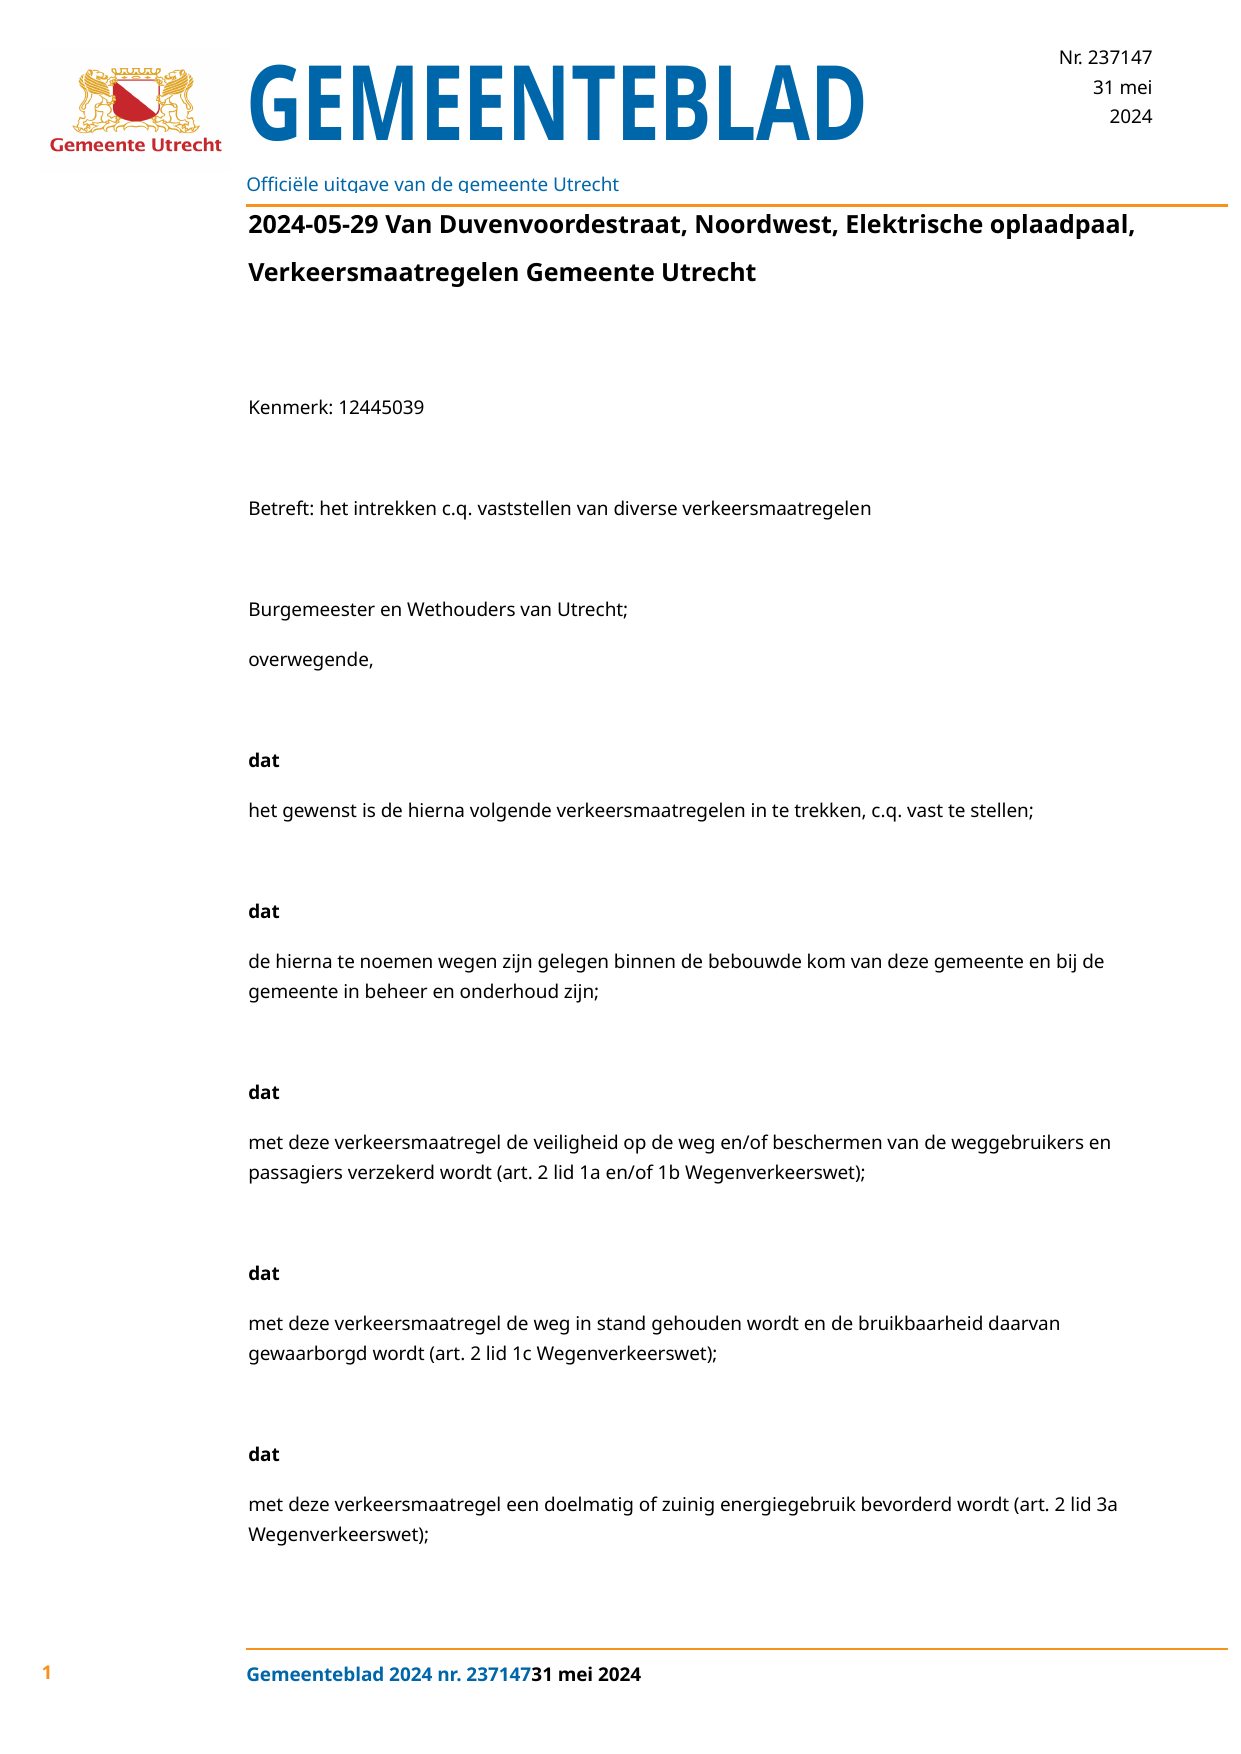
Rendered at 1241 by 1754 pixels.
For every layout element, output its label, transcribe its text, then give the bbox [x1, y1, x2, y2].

text dat [248, 1260, 1152, 1286]
text dat [248, 898, 1152, 924]
text dat [248, 747, 1152, 773]
text het gewenst is de hierna volgende verkeersmaatregelen in te trekken, c.q. vast te stellen; [248, 797, 1152, 823]
text 2024-05-29 Van Duvenvoordestraat, Noordwest, Elektrische oplaadpaal, Verkeersmaatregelen Gemeente Utrecht [248, 207, 1152, 288]
text Burgemeester en Wethouders van Utrecht; [248, 596, 1152, 621]
text Betreft: het intrekken c.q. vaststellen van diverse verkeersmaatregelen [248, 495, 1152, 521]
text dat [248, 1441, 1152, 1466]
picture [41, 47, 231, 172]
text met deze verkeersmaatregel een doelmatig of zuinig energiegebruik bevorderd wordt (art. 2 lid 3a Wegenverkeerswet); [248, 1491, 1152, 1546]
text de hierna te noemen wegen zijn gelegen binnen de bebouwde kom van deze gemeente en bij de gemeente in beheer en onderhoud zijn; [248, 949, 1152, 1004]
text dat [248, 1079, 1152, 1105]
text met deze verkeersmaatregel de veiligheid op de weg en/of beschermen van de weggebruikers en passagiers verzekerd wordt (art. 2 lid 1a en/of 1b Wegenverkeerswet); [248, 1129, 1152, 1185]
text Kenmerk: 12445039 [248, 394, 1152, 420]
text met deze verkeersmaatregel de weg in stand gehouden wordt en de bruikbaarheid daarvan gewaarborgd wordt (art. 2 lid 1c Wegenverkeerswet); [248, 1310, 1152, 1366]
text overwegende, [248, 646, 1152, 672]
